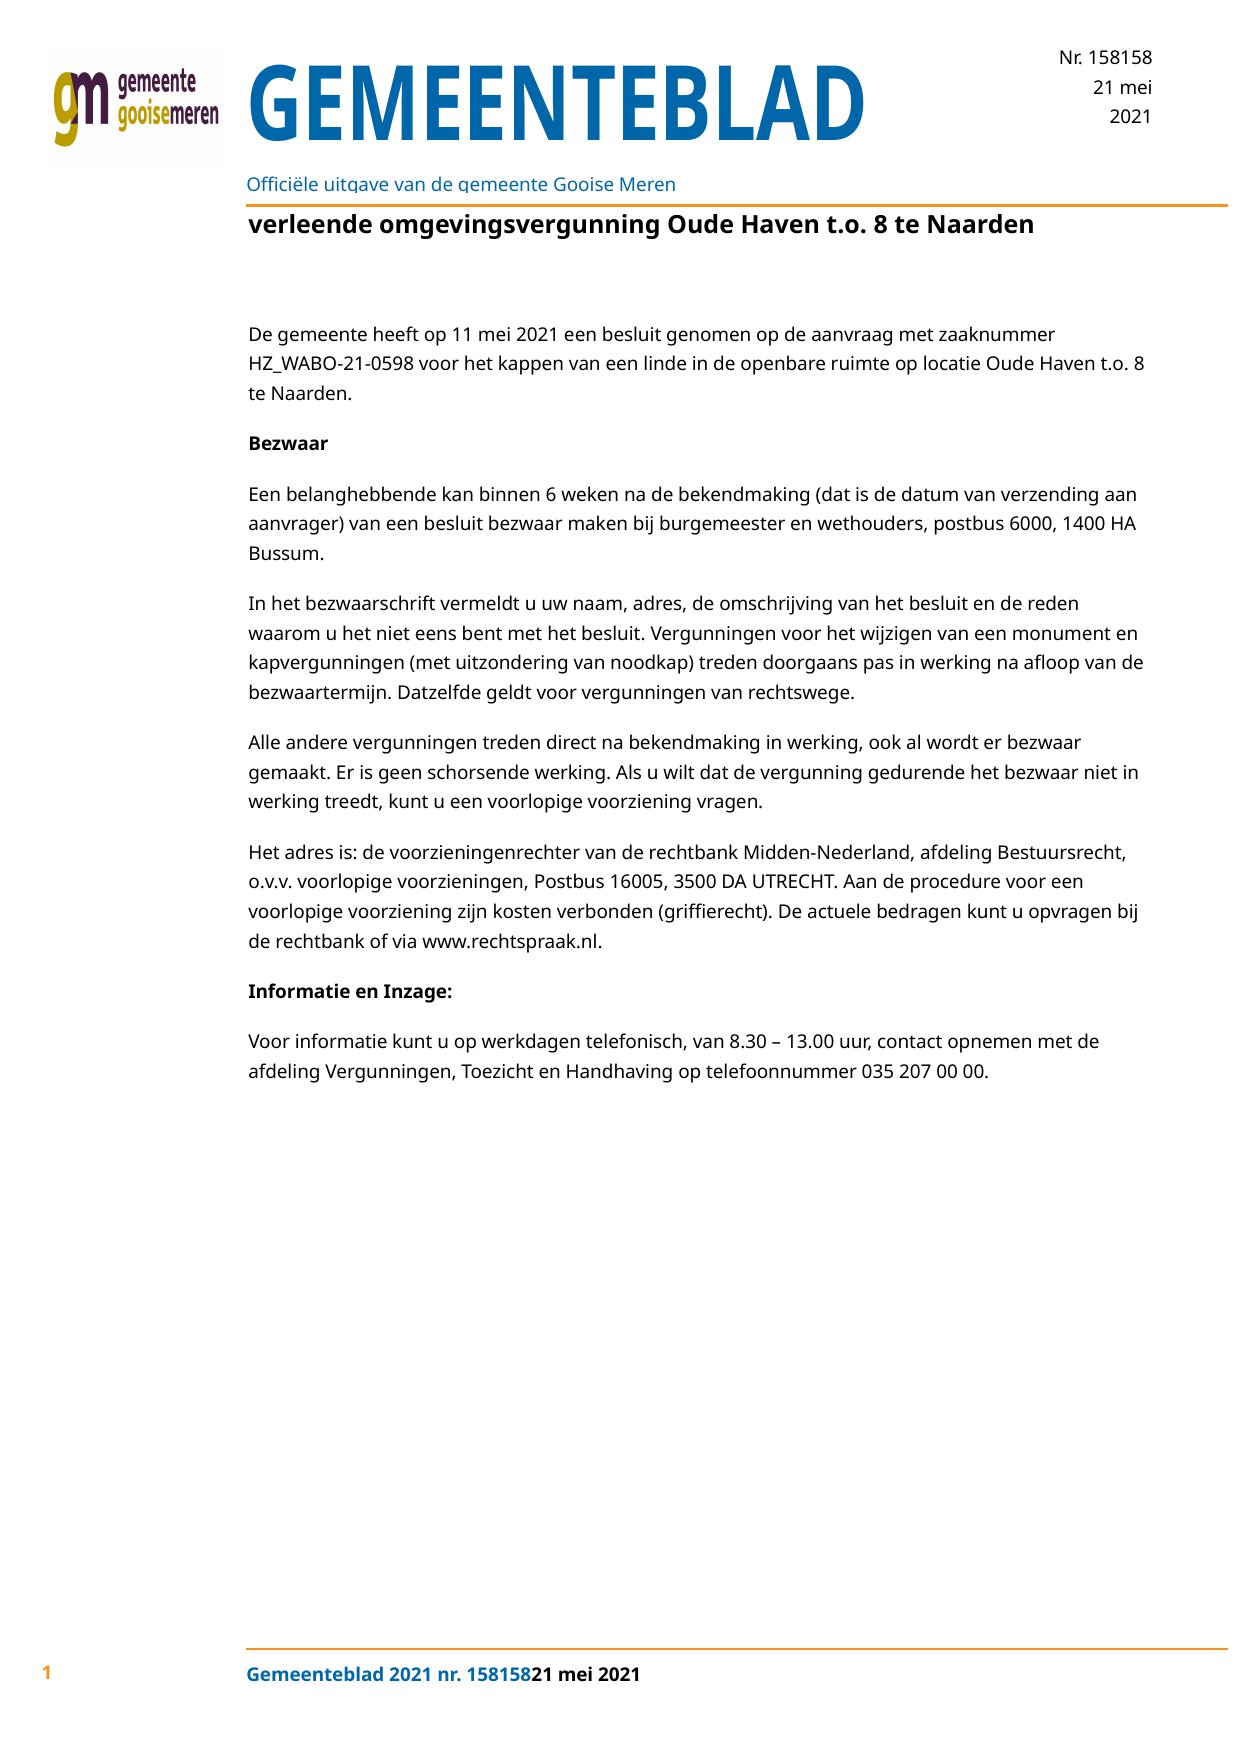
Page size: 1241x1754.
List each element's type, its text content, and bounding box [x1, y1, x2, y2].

text Een belanghebbende kan binnen 6 weken na de bekendmaking (dat is de datum van verzending aan aanvrager) van een besluit bezwaar maken bij burgemeester en wethouders, postbus 6000, 1400 HA Bussum. [248, 481, 1152, 566]
text Alle andere vergunningen treden direct na bekendmaking in werking, ook al wordt er bezwaar gemaakt. Er is geen schorsende werking. Als u wilt dat de vergunning gedurende het bezwaar niet in werking treedt, kunt u een voorlopige voorziening vragen. [248, 729, 1152, 814]
text verleende omgevingsvergunning Oude Haven t.o. 8 te Naarden [248, 207, 1152, 241]
text Informatie en Inzage: [248, 978, 1152, 1004]
text Bezwaar [248, 430, 1152, 456]
text Het adres is: de voorzieningenrechter van de rechtbank Midden-Nederland, afdeling Bestuursrecht, o.v.v. voorlopige voorzieningen, Postbus 16005, 3500 DA UTRECHT. Aan de procedure voor een voorlopige voorziening zijn kosten verbonden (griffierecht). De actuele bedragen kunt u opvragen bij de rechtbank of via www.rechtspraak.nl. [248, 839, 1152, 953]
picture [41, 47, 231, 172]
text In het bezwaarschrift vermeldt u uw naam, adres, de omschrijving van het besluit en de reden waarom u het niet eens bent met het besluit. Vergunningen voor het wijzigen van een monument en kapvergunningen (met uitzondering van noodkap) treden doorgaans pas in werking na afloop van de bezwaartermijn. Datzelfde geldt voor vergunningen van rechtswege. [248, 590, 1152, 705]
text De gemeente heeft op 11 mei 2021 een besluit genomen op de aanvraag met zaaknummer HZ_WABO-21-0598 voor het kappen van een linde in de openbare ruimte op locatie Oude Haven t.o. 8 te Naarden. [248, 321, 1152, 406]
text Voor informatie kunt u op werkdagen telefonisch, van 8.30 – 13.00 uur, contact opnemen met de afdeling Vergunningen, Toezicht en Handhaving op telefoonnummer 035 207 00 00. [248, 1029, 1152, 1084]
